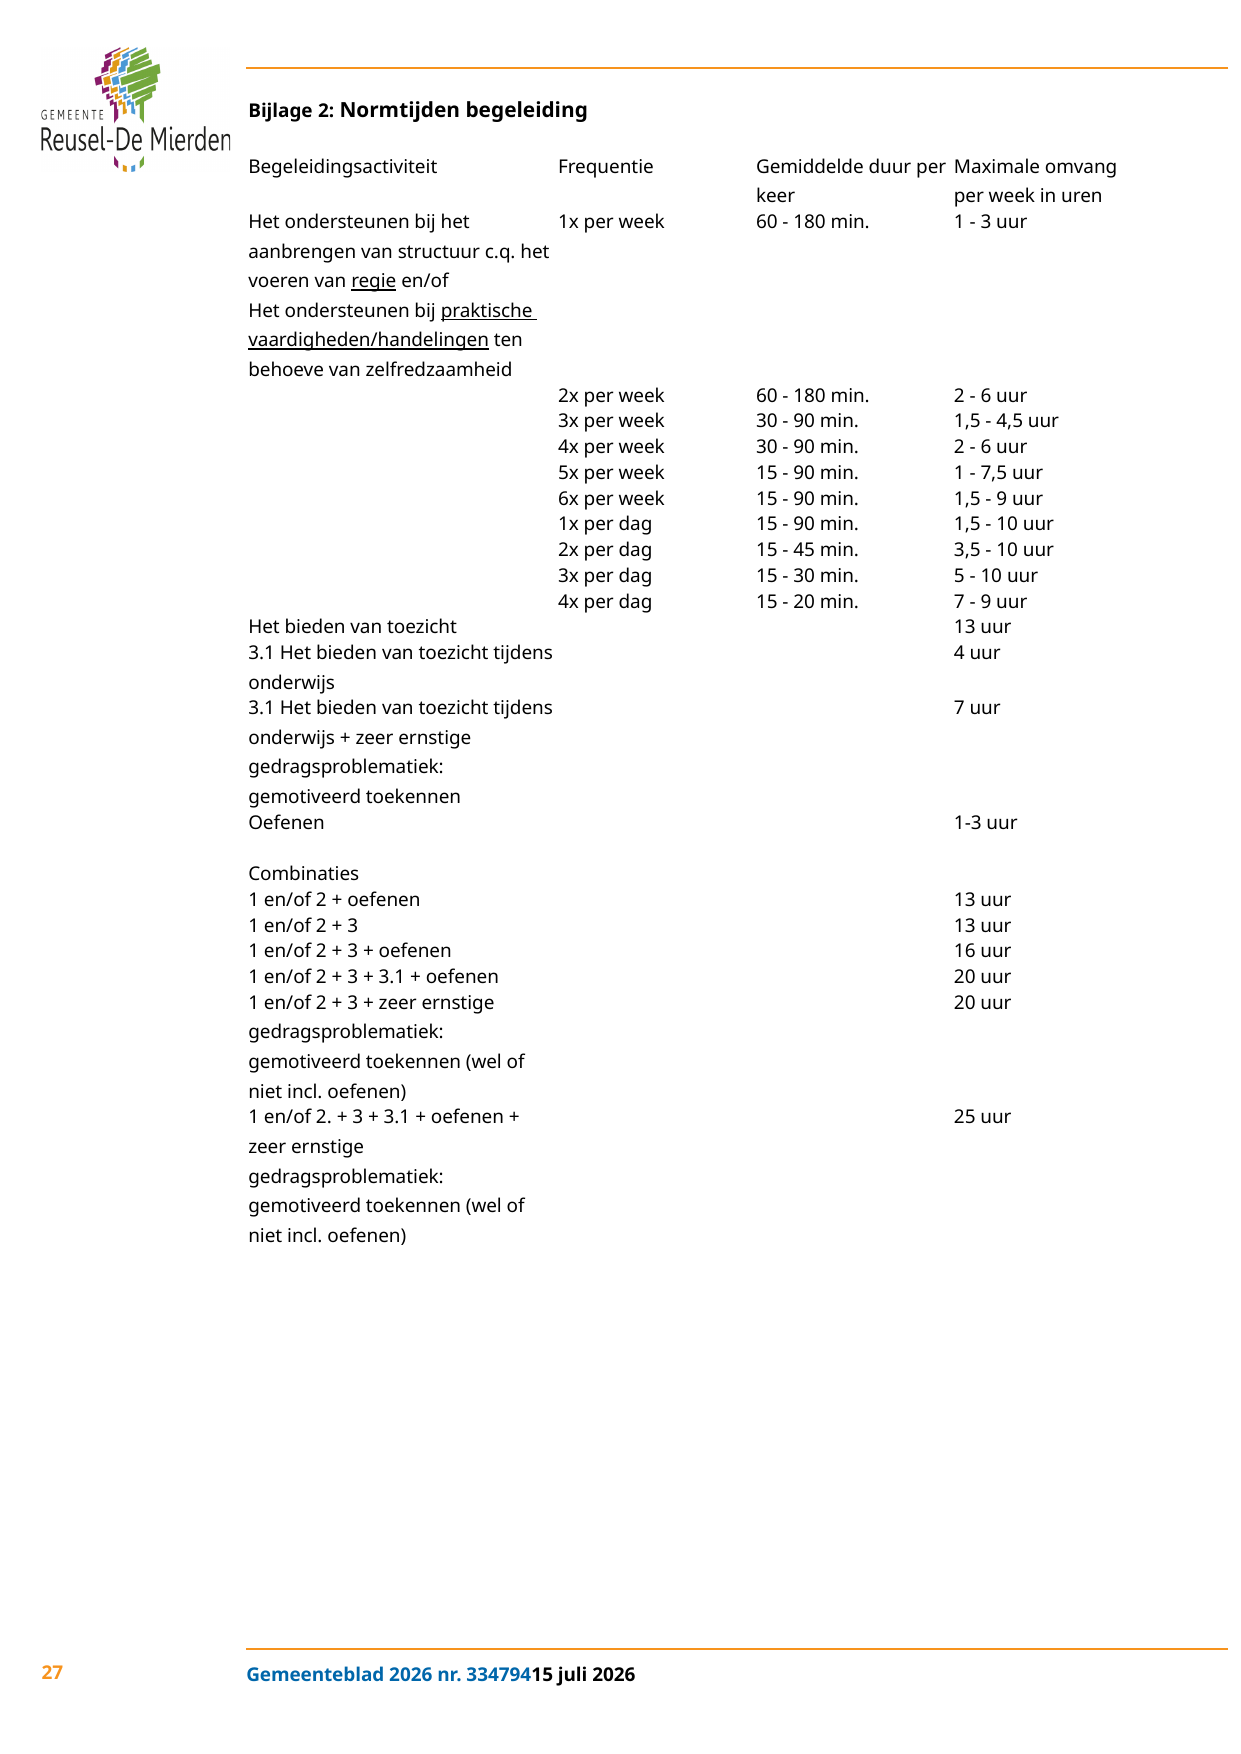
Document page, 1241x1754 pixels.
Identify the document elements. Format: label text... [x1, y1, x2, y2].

table_cell Het bieden van toezicht [248, 614, 558, 639]
table_cell [756, 1104, 954, 1307]
table_cell 1 en/of 2 + oefenen [248, 886, 558, 912]
table_cell [558, 861, 756, 886]
table_cell [756, 989, 954, 1104]
table_cell 2 - 6 uur [954, 382, 1152, 408]
table_cell 5 - 10 uur [954, 562, 1152, 588]
table_cell [756, 809, 954, 835]
table_header Maximale omvang per week in uren [954, 153, 1152, 208]
table_cell 15 - 90 min. [756, 511, 954, 536]
table_cell 3.1 Het bieden van toezicht tijdens onderwijs [248, 639, 558, 694]
table_cell Het ondersteunen bij het aanbrengen van structuur c.q. het voeren van regie en/of Het ondersteunen bij praktische vaardigheden/handelingen ten behoeve van zelfredzaamheid [248, 208, 558, 382]
table_cell 13 uur [954, 614, 1152, 639]
table_cell 15 - 45 min. [756, 536, 954, 562]
table_cell 2x per dag [558, 536, 756, 562]
table_cell 30 - 90 min. [756, 408, 954, 433]
table_cell [558, 938, 756, 963]
table_cell 1 en/of 2 + 3 + 3.1 + oefenen [248, 964, 558, 989]
table_cell [558, 912, 756, 938]
table_cell 4x per dag [558, 588, 756, 613]
table_cell [558, 964, 756, 989]
table_cell 20 uur [954, 964, 1152, 989]
table_cell 1 en/of 2 + 3 + oefenen [248, 938, 558, 963]
table_cell [954, 835, 1152, 861]
table_cell 4 uur [954, 639, 1152, 694]
table_cell 1 en/of 2. + 3 + 3.1 + oefenen + zeer ernstige gedragsproblematiek: gemotiveerd toekennen (wel of niet incl. oefenen) [248, 1104, 558, 1307]
table_cell 3,5 - 10 uur [954, 536, 1152, 562]
table_cell [248, 408, 558, 433]
table_cell 7 - 9 uur [954, 588, 1152, 613]
table_cell [558, 614, 756, 639]
table_cell [248, 588, 558, 613]
table_cell 7 uur [954, 695, 1152, 809]
table_cell 5x per week [558, 459, 756, 485]
text Bijlage 2: Normtijden begeleiding [248, 95, 1152, 123]
table_cell 1x per week [558, 208, 756, 382]
table_cell [248, 835, 558, 861]
table_cell 6x per week [558, 485, 756, 511]
table_cell 15 - 90 min. [756, 485, 954, 511]
table_cell 60 - 180 min. [756, 208, 954, 382]
table_cell 13 uur [954, 912, 1152, 938]
table_cell 25 uur [954, 1104, 1152, 1307]
table_cell 1 en/of 2 + 3 + zeer ernstige gedragsproblematiek: gemotiveerd toekennen (wel of niet incl. oefenen) [248, 989, 558, 1104]
table_cell 1 - 3 uur [954, 208, 1152, 382]
table_cell [248, 536, 558, 562]
table_cell [756, 614, 954, 639]
table_cell Combinaties [248, 861, 558, 886]
table_cell [756, 835, 954, 861]
picture [41, 47, 231, 172]
table_cell [248, 562, 558, 588]
table_cell [756, 964, 954, 989]
table_cell [248, 485, 558, 511]
table_cell 15 - 20 min. [756, 588, 954, 613]
table_cell [248, 459, 558, 485]
table_cell 15 - 90 min. [756, 459, 954, 485]
table_cell [558, 835, 756, 861]
table_cell [558, 809, 756, 835]
table_cell 2x per week [558, 382, 756, 408]
table_cell [558, 1104, 756, 1307]
table_cell [954, 861, 1152, 886]
table_cell [248, 511, 558, 536]
table_cell 3.1 Het bieden van toezicht tijdens onderwijs + zeer ernstige gedragsproblematiek: gemotiveerd toekennen [248, 695, 558, 809]
table_cell 1 - 7,5 uur [954, 459, 1152, 485]
table_cell 60 - 180 min. [756, 382, 954, 408]
table_cell 2 - 6 uur [954, 434, 1152, 459]
table_cell 1,5 - 4,5 uur [954, 408, 1152, 433]
table_cell 1-3 uur [954, 809, 1152, 835]
table_cell [756, 639, 954, 694]
table_header Frequentie [558, 153, 756, 208]
table_cell 1x per dag [558, 511, 756, 536]
table_cell [248, 382, 558, 408]
table_cell 3x per dag [558, 562, 756, 588]
table_cell [756, 861, 954, 886]
table_cell [558, 695, 756, 809]
table_cell Oefenen [248, 809, 558, 835]
table_cell [756, 938, 954, 963]
table_cell 30 - 90 min. [756, 434, 954, 459]
table_cell 1,5 - 10 uur [954, 511, 1152, 536]
table_cell [756, 912, 954, 938]
table_header Gemiddelde duur per keer [756, 153, 954, 208]
table_cell [756, 886, 954, 912]
table_header Begeleidingsactiviteit [248, 153, 558, 208]
table_cell [558, 886, 756, 912]
table_cell 4x per week [558, 434, 756, 459]
table_cell 1,5 - 9 uur [954, 485, 1152, 511]
table_cell [558, 639, 756, 694]
table_cell 1 en/of 2 + 3 [248, 912, 558, 938]
table_cell 20 uur [954, 989, 1152, 1104]
table_cell 3x per week [558, 408, 756, 433]
table_cell [756, 695, 954, 809]
table_cell 16 uur [954, 938, 1152, 963]
table_cell 13 uur [954, 886, 1152, 912]
table_cell 15 - 30 min. [756, 562, 954, 588]
table_cell [558, 989, 756, 1104]
table_cell [248, 434, 558, 459]
